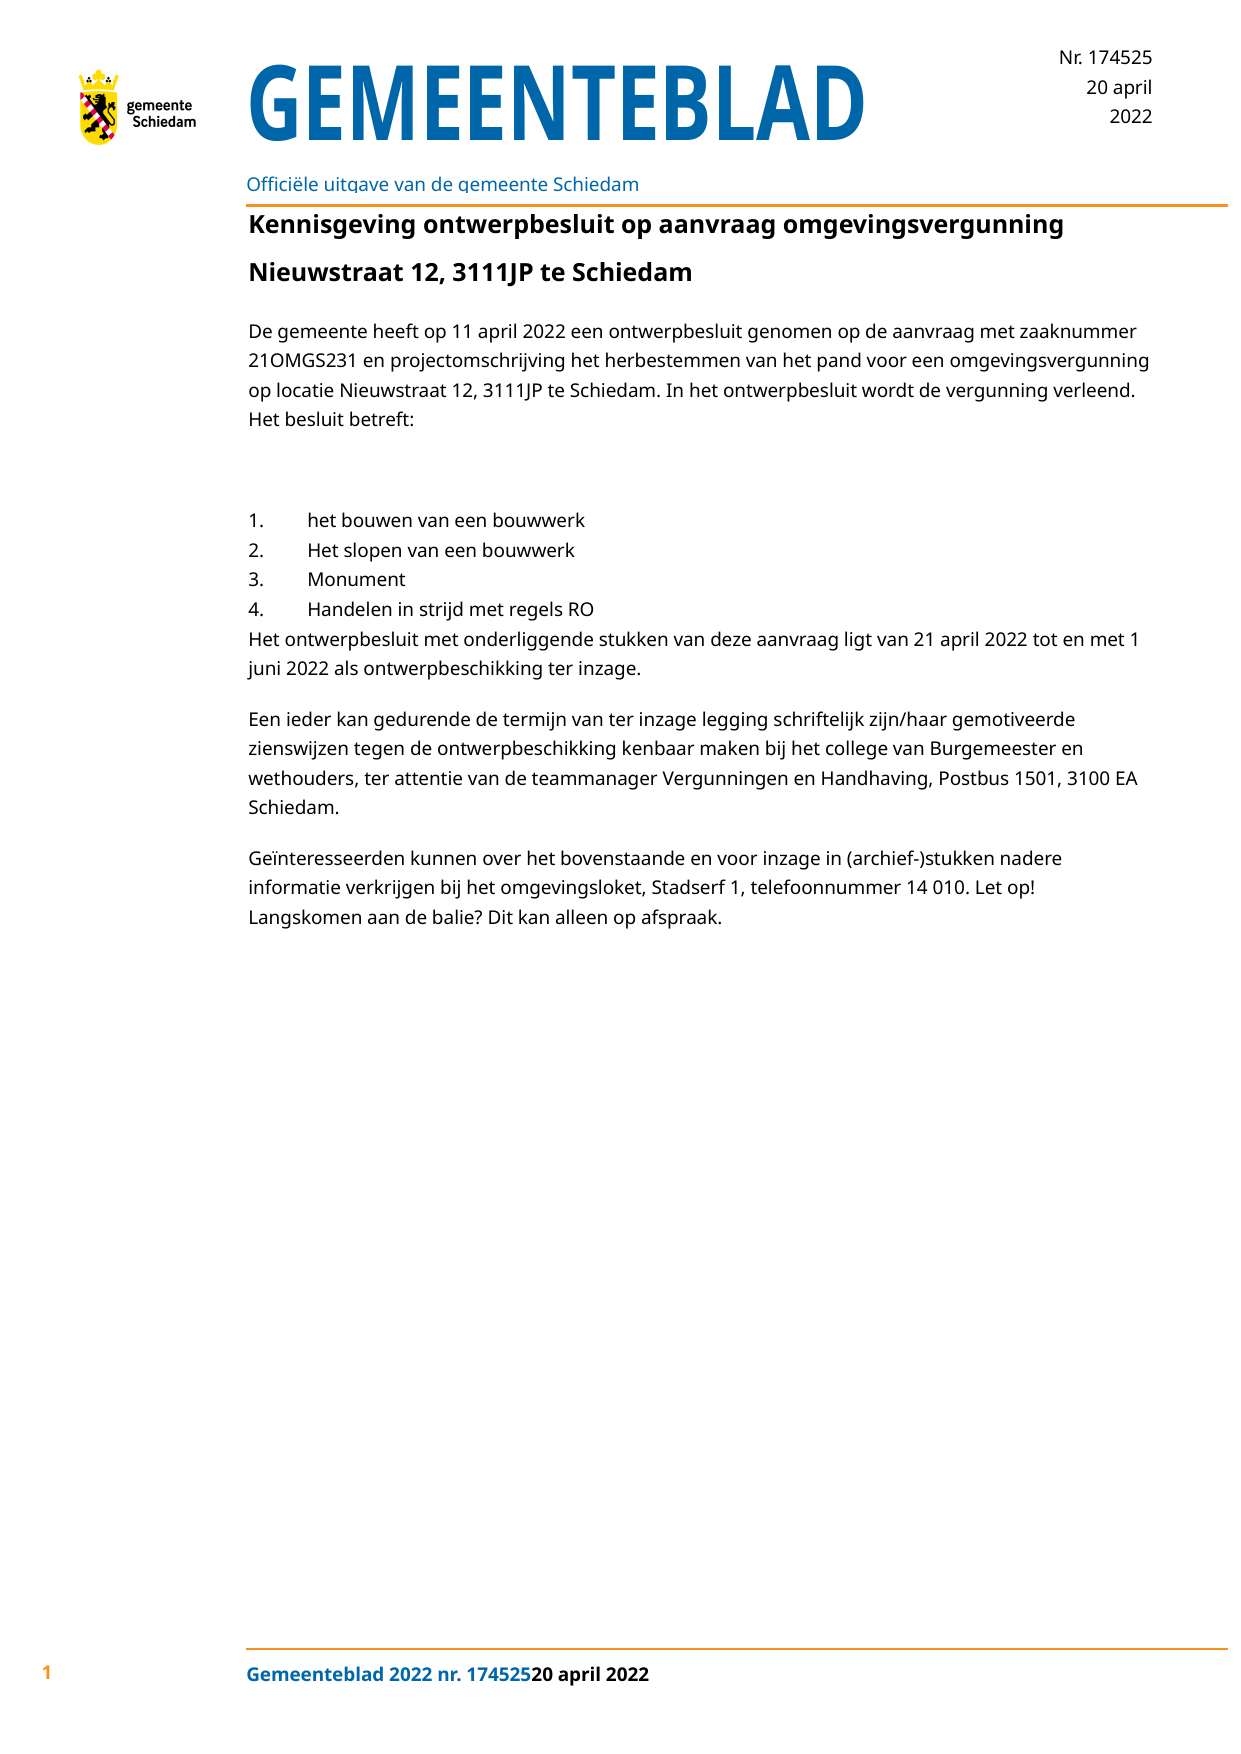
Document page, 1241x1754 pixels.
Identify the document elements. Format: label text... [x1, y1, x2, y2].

text Kennisgeving ontwerpbesluit op aanvraag omgevingsvergunning Nieuwstraat 12, 3111JP te Schiedam [248, 207, 1152, 288]
list Handelen in strijd met regels RO [248, 596, 1152, 622]
list Monument [248, 567, 1152, 592]
text Het ontwerpbesluit met onderliggende stukken van deze aanvraag ligt van 21 april 2022 tot en met 1 juni 2022 als ontwerpbeschikking ter inzage. [248, 626, 1152, 681]
text Geïnteresseerden kunnen over het bovenstaande en voor inzage in (archief-)stukken nadere informatie verkrijgen bij het omgevingsloket, Stadserf 1, telefoonnummer 14 010. Let op! Langskomen aan de balie? Dit kan alleen op afspraak. [248, 845, 1152, 930]
list het bouwen van een bouwwerk [248, 507, 1152, 533]
text Een ieder kan gedurende de termijn van ter inzage legging schriftelijk zijn/haar gemotiveerde zienswijzen tegen de ontwerpbeschikking kenbaar maken bij het college van Burgemeester en wethouders, ter attentie van de teammanager Vergunningen en Handhaving, Postbus 1501, 3100 EA Schiedam. [248, 706, 1152, 820]
text De gemeente heeft op 11 april 2022 een ontwerpbesluit genomen op de aanvraag met zaaknummer 21OMGS231 en projectomschrijving het herbestemmen van het pand voor een omgevingsvergunning op locatie Nieuwstraat 12, 3111JP te Schiedam. In het ontwerpbesluit wordt de vergunning verleend. Het besluit betreft: [248, 318, 1152, 432]
picture [41, 47, 231, 172]
list Het slopen van een bouwwerk [248, 537, 1152, 563]
